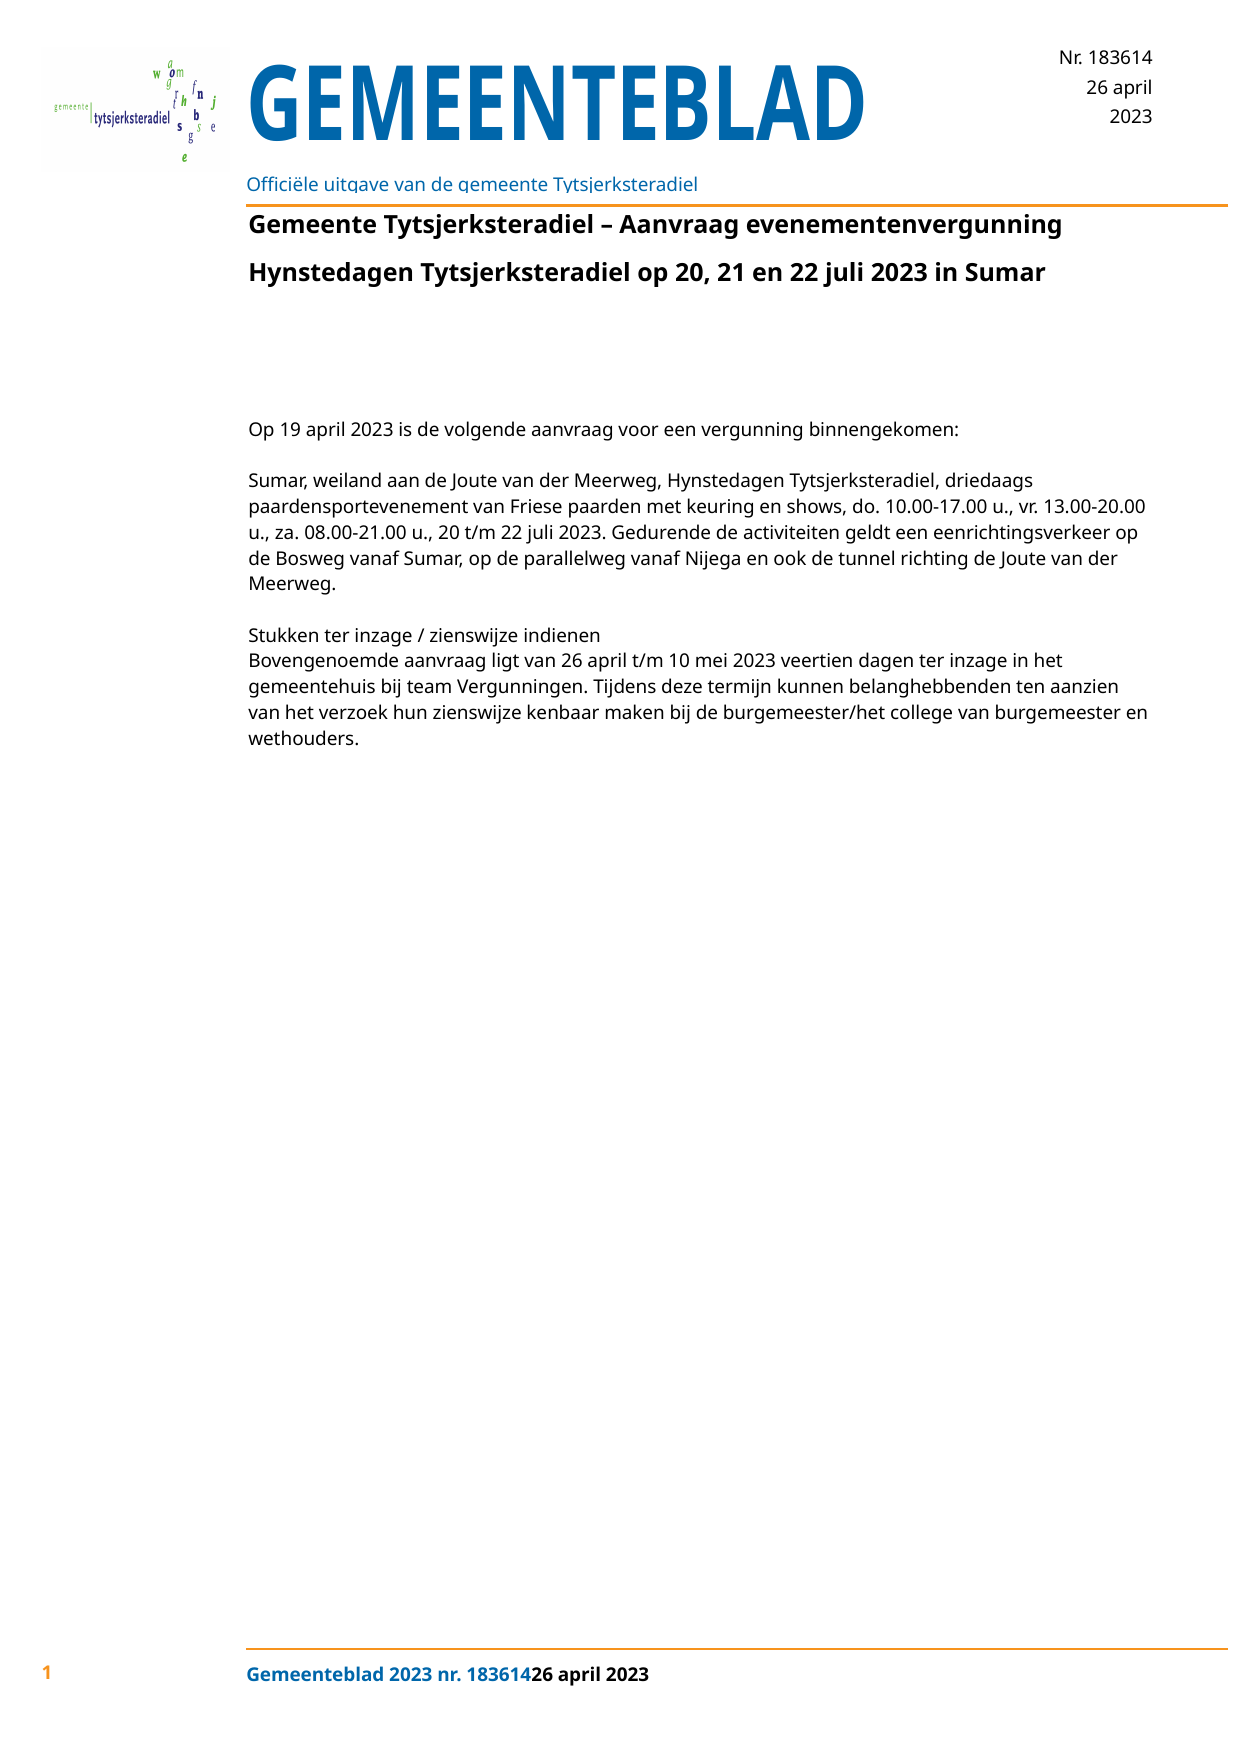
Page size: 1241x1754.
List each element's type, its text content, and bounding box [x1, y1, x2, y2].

picture [41, 47, 231, 172]
text Stukken ter inzage / zienswijze indienen [248, 622, 1152, 648]
text Sumar, weiland aan de Joute van der Meerweg, Hynstedagen Tytsjerksteradiel, driedaags paardensportevenement van Friese paarden met keuring en shows, do. 10.00-17.00 u., vr. 13.00-20.00 u., za. 08.00-21.00 u., 20 t/m 22 juli 2023. Gedurende de activiteiten geldt een eenrichtingsverkeer op de Bosweg vanaf Sumar, op de parallelweg vanaf Nijega en ook de tunnel richting de Joute van der Meerweg. [248, 468, 1152, 596]
text Bovengenoemde aanvraag ligt van 26 april t/m 10 mei 2023 veertien dagen ter inzage in het gemeentehuis bij team Vergunningen. Tijdens deze termijn kunnen belanghebbenden ten aanzien van het verzoek hun zienswijze kenbaar maken bij de burgemeester/het college van burgemeester en wethouders. [248, 648, 1152, 751]
text Gemeente Tytsjerksteradiel – Aanvraag evenementenvergunning Hynstedagen Tytsjerksteradiel op 20, 21 en 22 juli 2023 in Sumar [248, 207, 1152, 288]
text Op 19 april 2023 is de volgende aanvraag voor een vergunning binnengekomen: [248, 416, 1152, 442]
